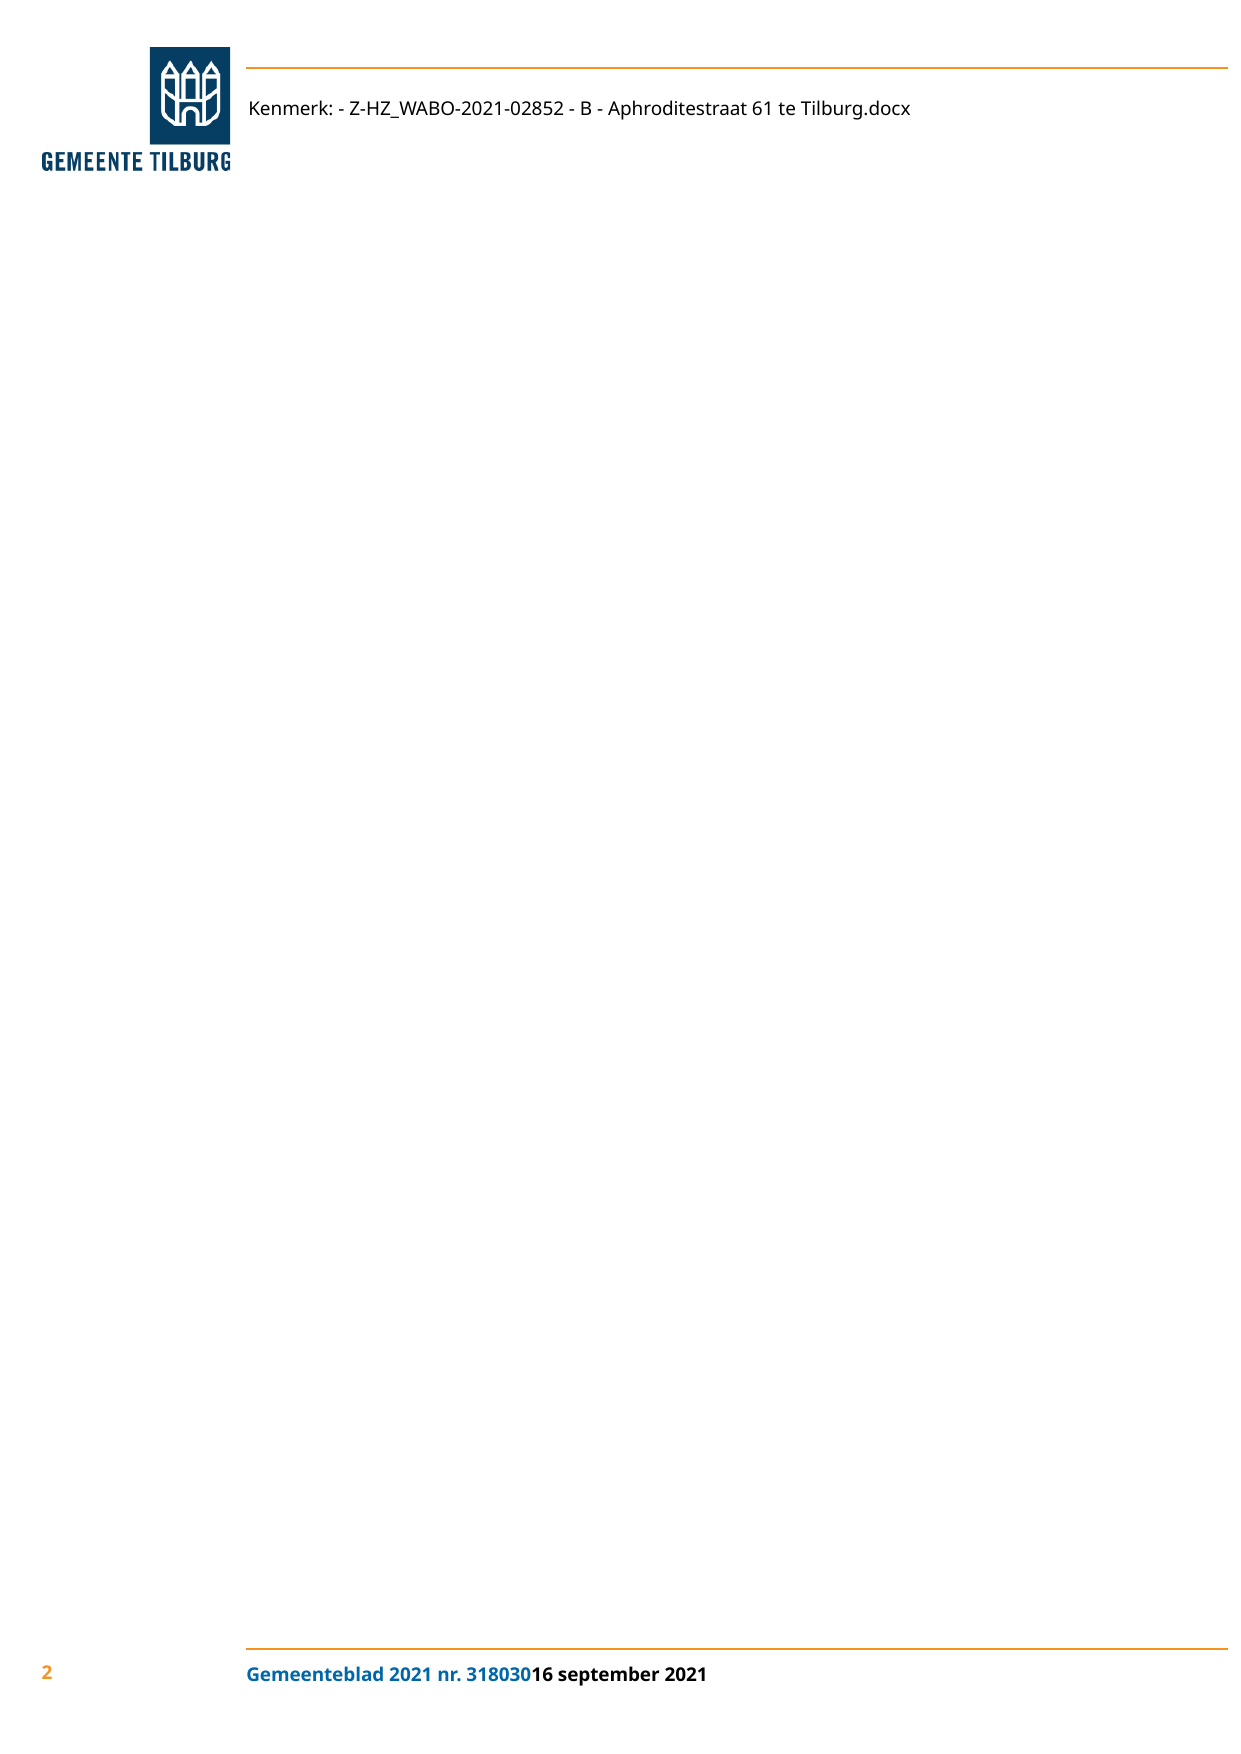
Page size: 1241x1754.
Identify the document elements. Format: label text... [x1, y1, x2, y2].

text Kenmerk: - Z-HZ_WABO-2021-02852 - B - Aphroditestraat 61 te Tilburg.docx [248, 95, 1152, 121]
picture [41, 47, 231, 172]
